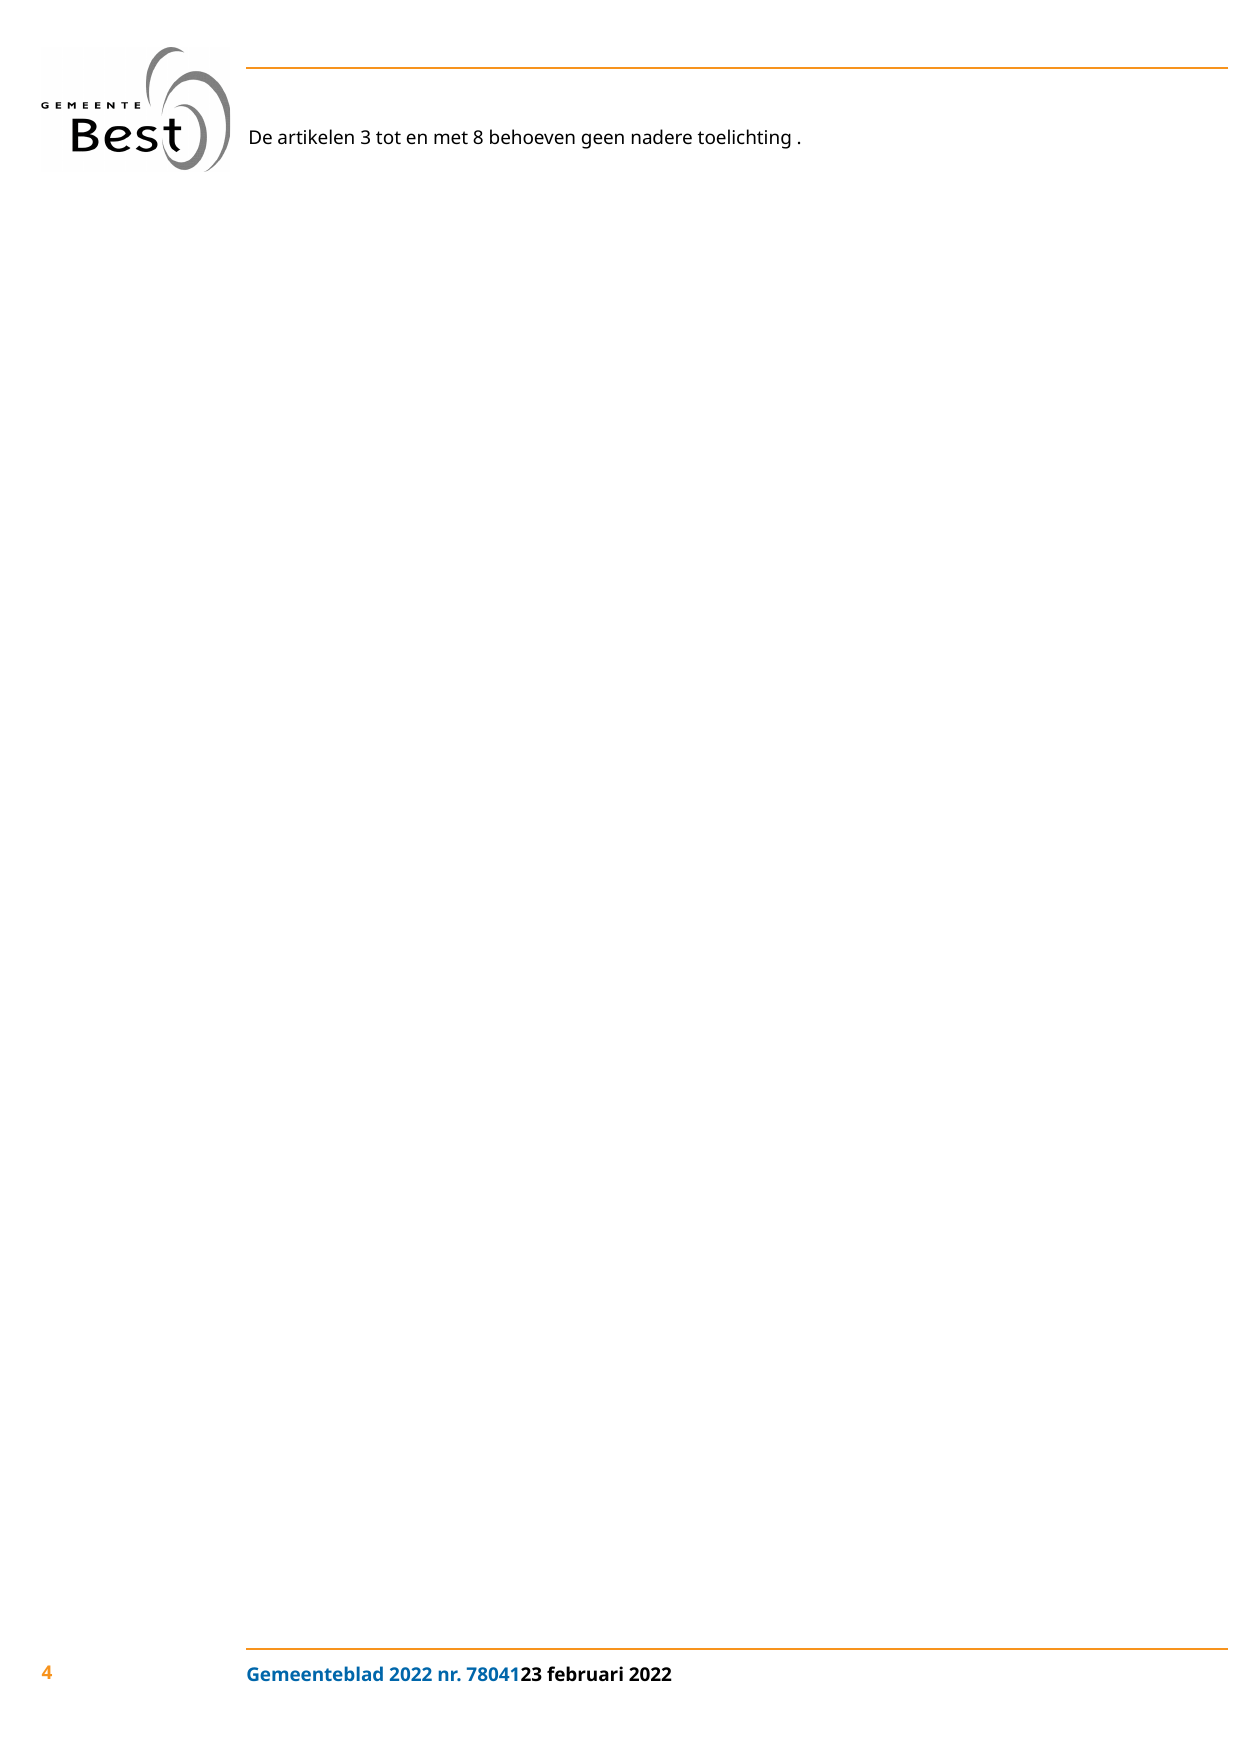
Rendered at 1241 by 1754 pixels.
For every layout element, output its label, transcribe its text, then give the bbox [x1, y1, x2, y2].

text De artikelen 3 tot en met 8 behoeven geen nadere toelichting . [248, 124, 1152, 150]
picture [41, 47, 231, 172]
